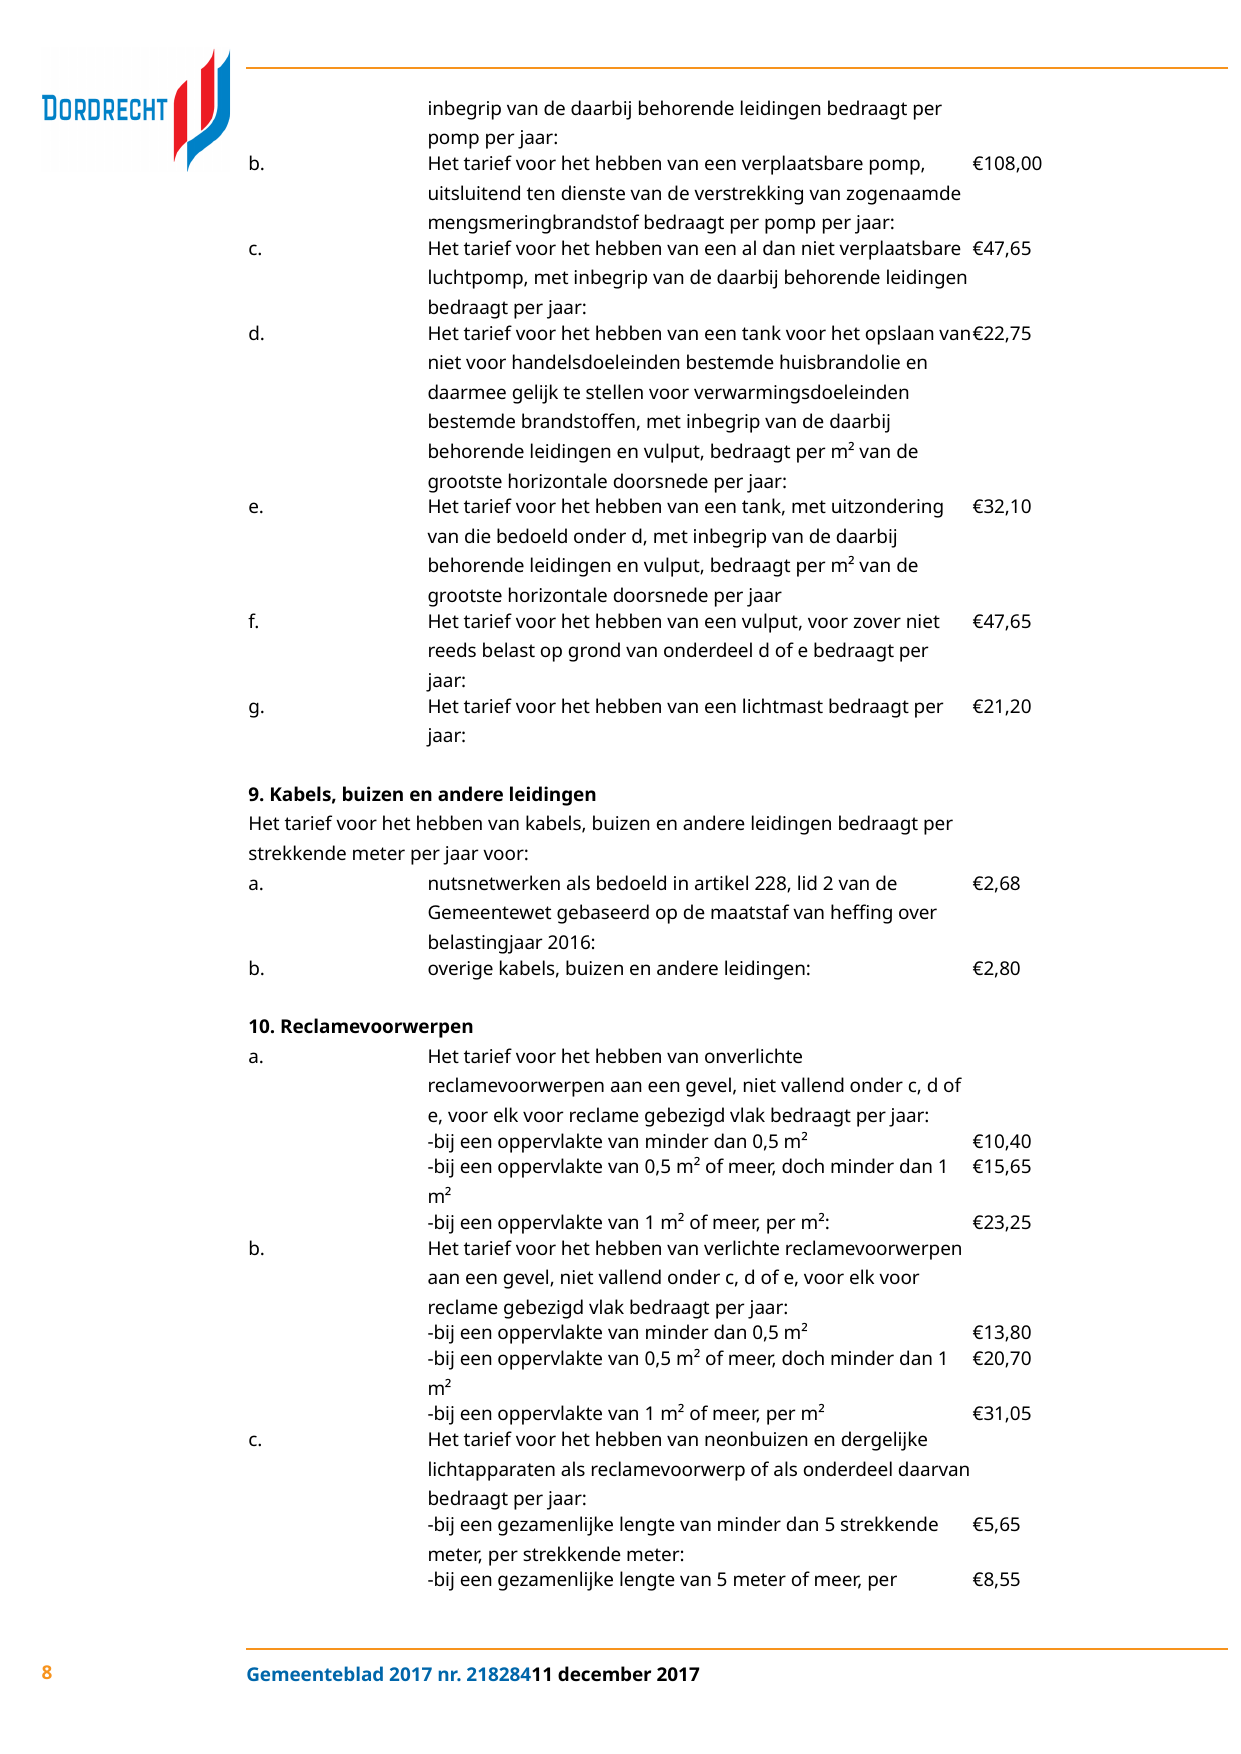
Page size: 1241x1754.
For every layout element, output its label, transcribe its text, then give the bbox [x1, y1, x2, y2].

table_cell [973, 1235, 1152, 1319]
table_cell €2,80 [973, 955, 1152, 981]
table_cell g. [248, 693, 427, 748]
table_cell [248, 1401, 427, 1426]
table_cell -bij een oppervlakte van 0,5 m² of meer, doch minder dan 1 m² [427, 1154, 972, 1209]
table_cell [248, 1567, 427, 1592]
table_header a. [248, 870, 427, 955]
table_cell €47,65 [973, 608, 1152, 693]
table_cell Het tarief voor het hebben van verlichte reclamevoorwerpen aan een gevel, niet vallend onder c, d of e, voor elk voor reclame gebezigd vlak bedraagt per jaar: [427, 1235, 972, 1319]
table_cell b. [248, 150, 427, 235]
table_header €2,68 [973, 870, 1152, 955]
table_cell €22,75 [973, 320, 1152, 493]
table_cell Het tarief voor het hebben van een al dan niet verplaatsbare luchtpomp, met inbegrip van de daarbij behorende leidingen bedraagt per jaar: [427, 235, 972, 320]
table_cell Het tarief voor het hebben van neonbuizen en dergelijke lichtapparaten als reclamevoorwerp of als onderdeel daarvan bedraagt per jaar: [427, 1426, 972, 1511]
table_header [248, 95, 427, 150]
table_cell €15,65 [973, 1154, 1152, 1209]
text 9. Kabels, buizen en andere leidingen [248, 781, 1152, 807]
table_header inbegrip van de daarbij behorende leidingen bedraagt per pomp per jaar: [427, 95, 972, 150]
text Het tarief voor het hebben van kabels, buizen en andere leidingen bedraagt per [248, 811, 1152, 836]
table_header a. [248, 1043, 427, 1128]
table_cell €8,55 [973, 1567, 1152, 1592]
table_cell e. [248, 494, 427, 608]
table_cell €20,70 [973, 1345, 1152, 1401]
text 10. Reclamevoorwerpen [248, 1013, 1152, 1039]
table_cell -bij een oppervlakte van minder dan 0,5 m² [427, 1320, 972, 1345]
text strekkende meter per jaar voor: [248, 840, 1152, 866]
table_cell d. [248, 320, 427, 493]
table_cell €47,65 [973, 235, 1152, 320]
table_cell c. [248, 235, 427, 320]
table_cell c. [248, 1426, 427, 1511]
table_cell Het tarief voor het hebben van een tank voor het opslaan van niet voor handelsdoeleinden bestemde huisbrandolie en daarmee gelijk te stellen voor verwarmingsdoeleinden bestemde brandstoffen, met inbegrip van de daarbij behorende leidingen en vulput, bedraagt per m² van de grootste horizontale doorsnede per jaar: [427, 320, 972, 493]
picture [41, 47, 231, 172]
table_cell -bij een oppervlakte van 1 m² of meer, per m²: [427, 1209, 972, 1235]
table_cell -bij een oppervlakte van 1 m² of meer, per m² [427, 1401, 972, 1426]
table_header [973, 1043, 1152, 1128]
table_cell overige kabels, buizen en andere leidingen: [427, 955, 972, 981]
table_cell €13,80 [973, 1320, 1152, 1345]
table_cell [248, 1154, 427, 1209]
table_cell €21,20 [973, 693, 1152, 748]
table_cell -bij een gezamenlijke lengte van 5 meter of meer, per [427, 1567, 972, 1592]
table_cell Het tarief voor het hebben van een tank, met uitzondering van die bedoeld onder d, met inbegrip van de daarbij behorende leidingen en vulput, bedraagt per m² van de grootste horizontale doorsnede per jaar [427, 494, 972, 608]
table_cell [248, 1128, 427, 1154]
table_cell b. [248, 1235, 427, 1319]
table_cell €23,25 [973, 1209, 1152, 1235]
table_cell -bij een oppervlakte van minder dan 0,5 m² [427, 1128, 972, 1154]
table_header [973, 95, 1152, 150]
table_header nutsnetwerken als bedoeld in artikel 228, lid 2 van de Gemeentewet gebaseerd op de maatstaf van heffing over belastingjaar 2016: [427, 870, 972, 955]
table_header Het tarief voor het hebben van onverlichte reclamevoorwerpen aan een gevel, niet vallend onder c, d of e, voor elk voor reclame gebezigd vlak bedraagt per jaar: [427, 1043, 972, 1128]
table_cell [248, 1209, 427, 1235]
table_cell -bij een gezamenlijke lengte van minder dan 5 strekkende meter, per strekkende meter: [427, 1511, 972, 1567]
table_cell f. [248, 608, 427, 693]
table_cell [248, 1320, 427, 1345]
table_cell €31,05 [973, 1401, 1152, 1426]
table_cell Het tarief voor het hebben van een lichtmast bedraagt per jaar: [427, 693, 972, 748]
table_cell €5,65 [973, 1511, 1152, 1567]
table_cell Het tarief voor het hebben van een vulput, voor zover niet reeds belast op grond van onderdeel d of e bedraagt per jaar: [427, 608, 972, 693]
table_cell Het tarief voor het hebben van een verplaatsbare pomp, uitsluitend ten dienste van de verstrekking van zogenaamde mengsmeringbrandstof bedraagt per pomp per jaar: [427, 150, 972, 235]
table_cell [248, 1511, 427, 1567]
table_cell €10,40 [973, 1128, 1152, 1154]
table_cell -bij een oppervlakte van 0,5 m² of meer, doch minder dan 1 m² [427, 1345, 972, 1401]
table_cell [973, 1426, 1152, 1511]
table_cell €32,10 [973, 494, 1152, 608]
table_cell [248, 1345, 427, 1401]
table_cell b. [248, 955, 427, 981]
table_cell €108,00 [973, 150, 1152, 235]
